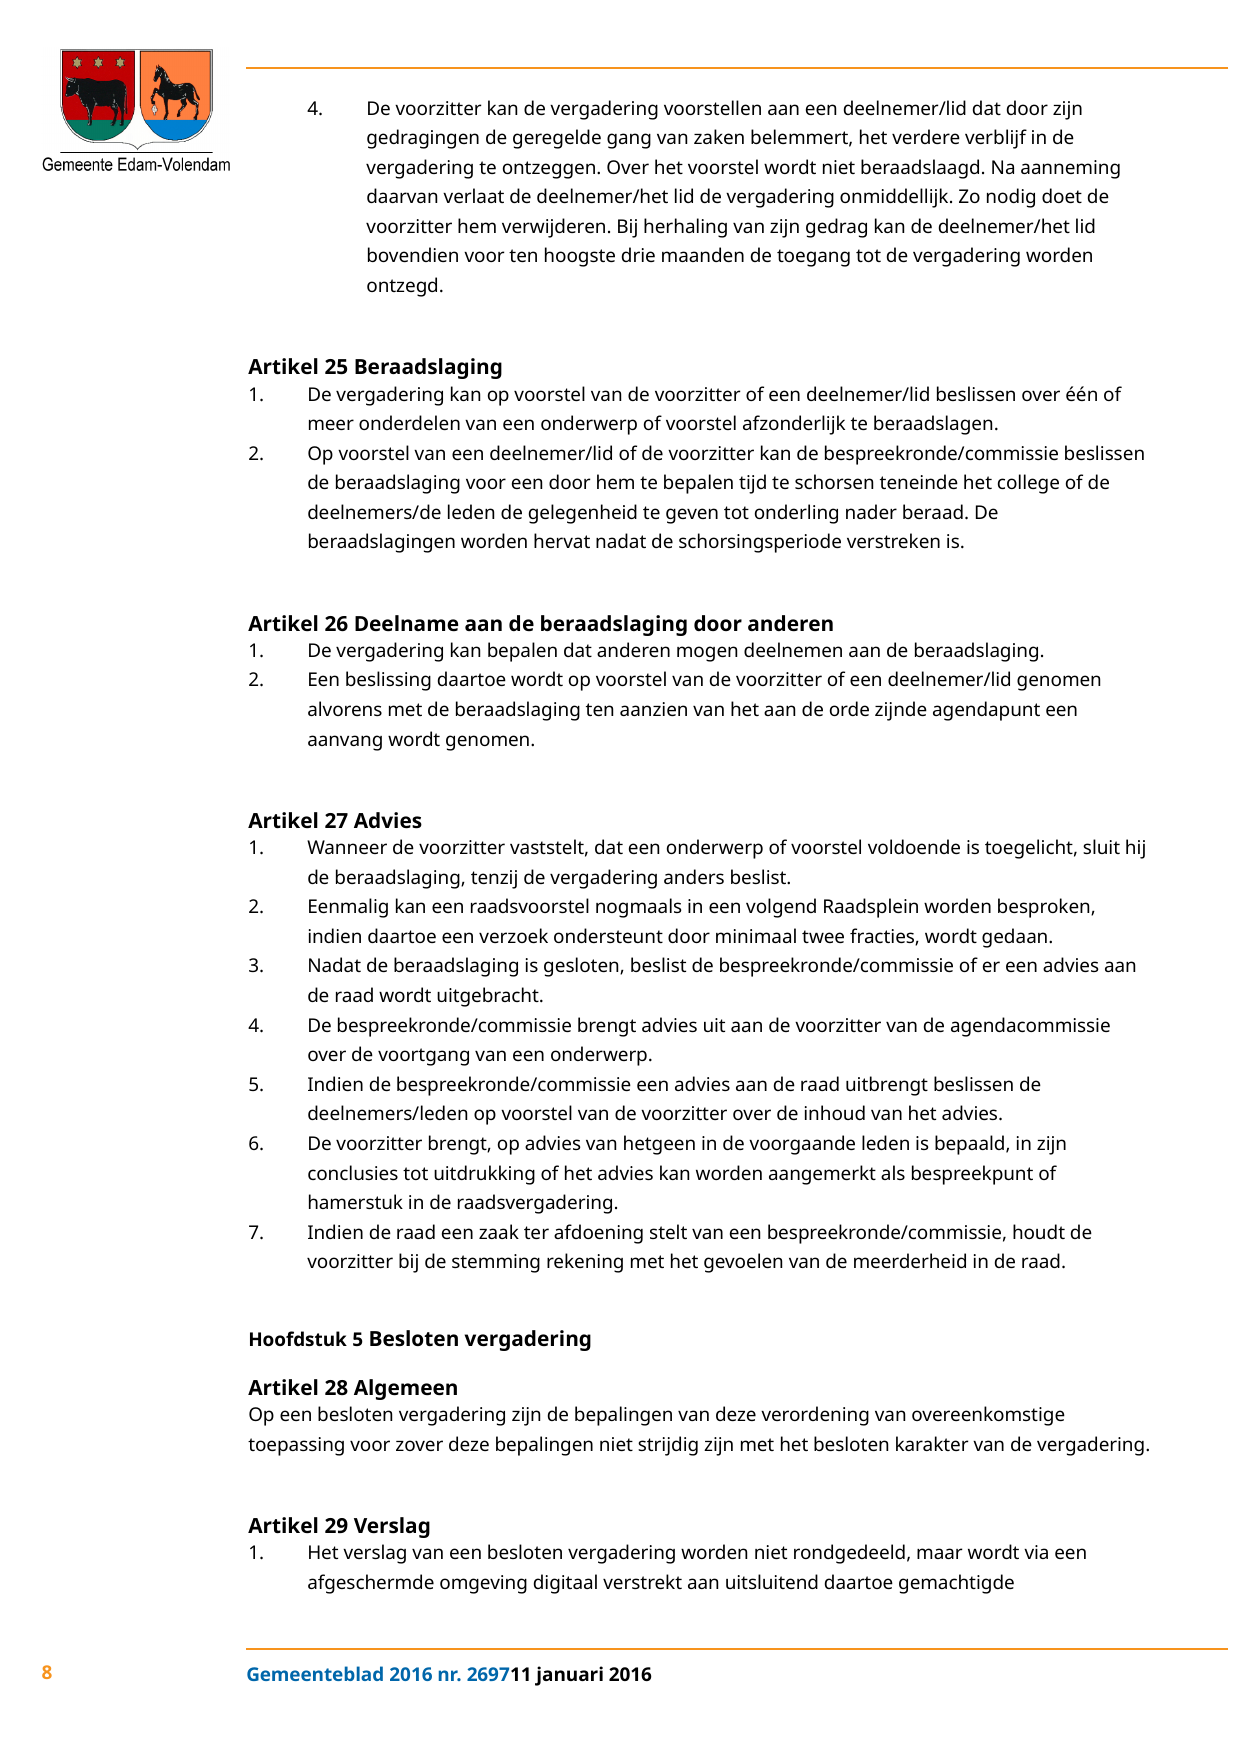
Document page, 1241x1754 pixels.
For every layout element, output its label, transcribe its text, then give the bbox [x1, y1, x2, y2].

text Artikel 27 Advies [248, 806, 1152, 834]
list De vergadering kan op voorstel van de voorzitter of een deelnemer/lid beslissen over één of meer onderdelen van een onderwerp of voorstel afzonderlijk te beraadslagen. [248, 381, 1152, 436]
text Artikel 29 Verslag [248, 1511, 1152, 1539]
list Een beslissing daartoe wordt op voorstel van de voorzitter of een deelnemer/lid genomen alvorens met de beraadslaging ten aanzien van het aan de orde zijnde agendapunt een aanvang wordt genomen. [248, 667, 1152, 752]
text Artikel 26 Deelname aan de beraadslaging door anderen [248, 609, 1152, 637]
picture [41, 47, 231, 172]
text Artikel 25 Beraadslaging [248, 352, 1152, 381]
list De voorzitter brengt, op advies van hetgeen in de voorgaande leden is bepaald, in zijn conclusies tot uitdrukking of het advies kan worden aangemerkt als bespreekpunt of hamerstuk in de raadsvergadering. [248, 1130, 1152, 1215]
list Wanneer de voorzitter vaststelt, dat een onderwerp of voorstel voldoende is toegelicht, sluit hij de beraadslaging, tenzij de vergadering anders beslist. [248, 834, 1152, 889]
list De bespreekronde/commissie brengt advies uit aan de voorzitter van de agendacommissie over de voortgang van een onderwerp. [248, 1012, 1152, 1067]
list De voorzitter kan de vergadering voorstellen aan een deelnemer/lid dat door zijn gedragingen de geregelde gang van zaken belemmert, het verdere verblijf in de vergadering te ontzeggen. Over het voorstel wordt niet beraadslaagd. Na aanneming daarvan verlaat de deelnemer/het lid de vergadering onmiddellijk. Zo nodig doet de voorzitter hem verwijderen. Bij herhaling van zijn gedrag kan de deelnemer/het lid bovendien voor ten hoogste drie maanden de toegang tot de vergadering worden ontzegd. [307, 95, 1152, 298]
text Artikel 28 Algemeen [248, 1373, 1152, 1401]
list Het verslag van een besloten vergadering worden niet rondgedeeld, maar wordt via een afgeschermde omgeving digitaal verstrekt aan uitsluitend daartoe gemachtigde [248, 1539, 1152, 1595]
list De vergadering kan bepalen dat anderen mogen deelnemen aan de beraadslaging. [248, 637, 1152, 663]
text Hoofdstuk 5 Besloten vergadering [248, 1324, 1152, 1352]
list Eenmalig kan een raadsvoorstel nogmaals in een volgend Raadsplein worden besproken, indien daartoe een verzoek ondersteunt door minimaal twee fracties, wordt gedaan. [248, 893, 1152, 949]
text Op een besloten vergadering zijn de bepalingen van deze verordening van overeenkomstige toepassing voor zover deze bepalingen niet strijdig zijn met het besloten karakter van de vergadering. [248, 1401, 1152, 1457]
list Nadat de beraadslaging is gesloten, beslist de bespreekronde/commissie of er een advies aan de raad wordt uitgebracht. [248, 953, 1152, 1008]
list Op voorstel van een deelnemer/lid of de voorzitter kan de bespreekronde/commissie beslissen de beraadslaging voor een door hem te bepalen tijd te schorsen teneinde het college of de deelnemers/de leden de gelegenheid te geven tot onderling nader beraad. De beraadslagingen worden hervat nadat de schorsingsperiode verstreken is. [248, 440, 1152, 554]
list Indien de raad een zaak ter afdoening stelt van een bespreekronde/commissie, houdt de voorzitter bij de stemming rekening met het gevoelen van de meerderheid in de raad. [248, 1219, 1152, 1274]
list Indien de bespreekronde/commissie een advies aan de raad uitbrengt beslissen de deelnemers/leden op voorstel van de voorzitter over de inhoud van het advies. [248, 1071, 1152, 1126]
